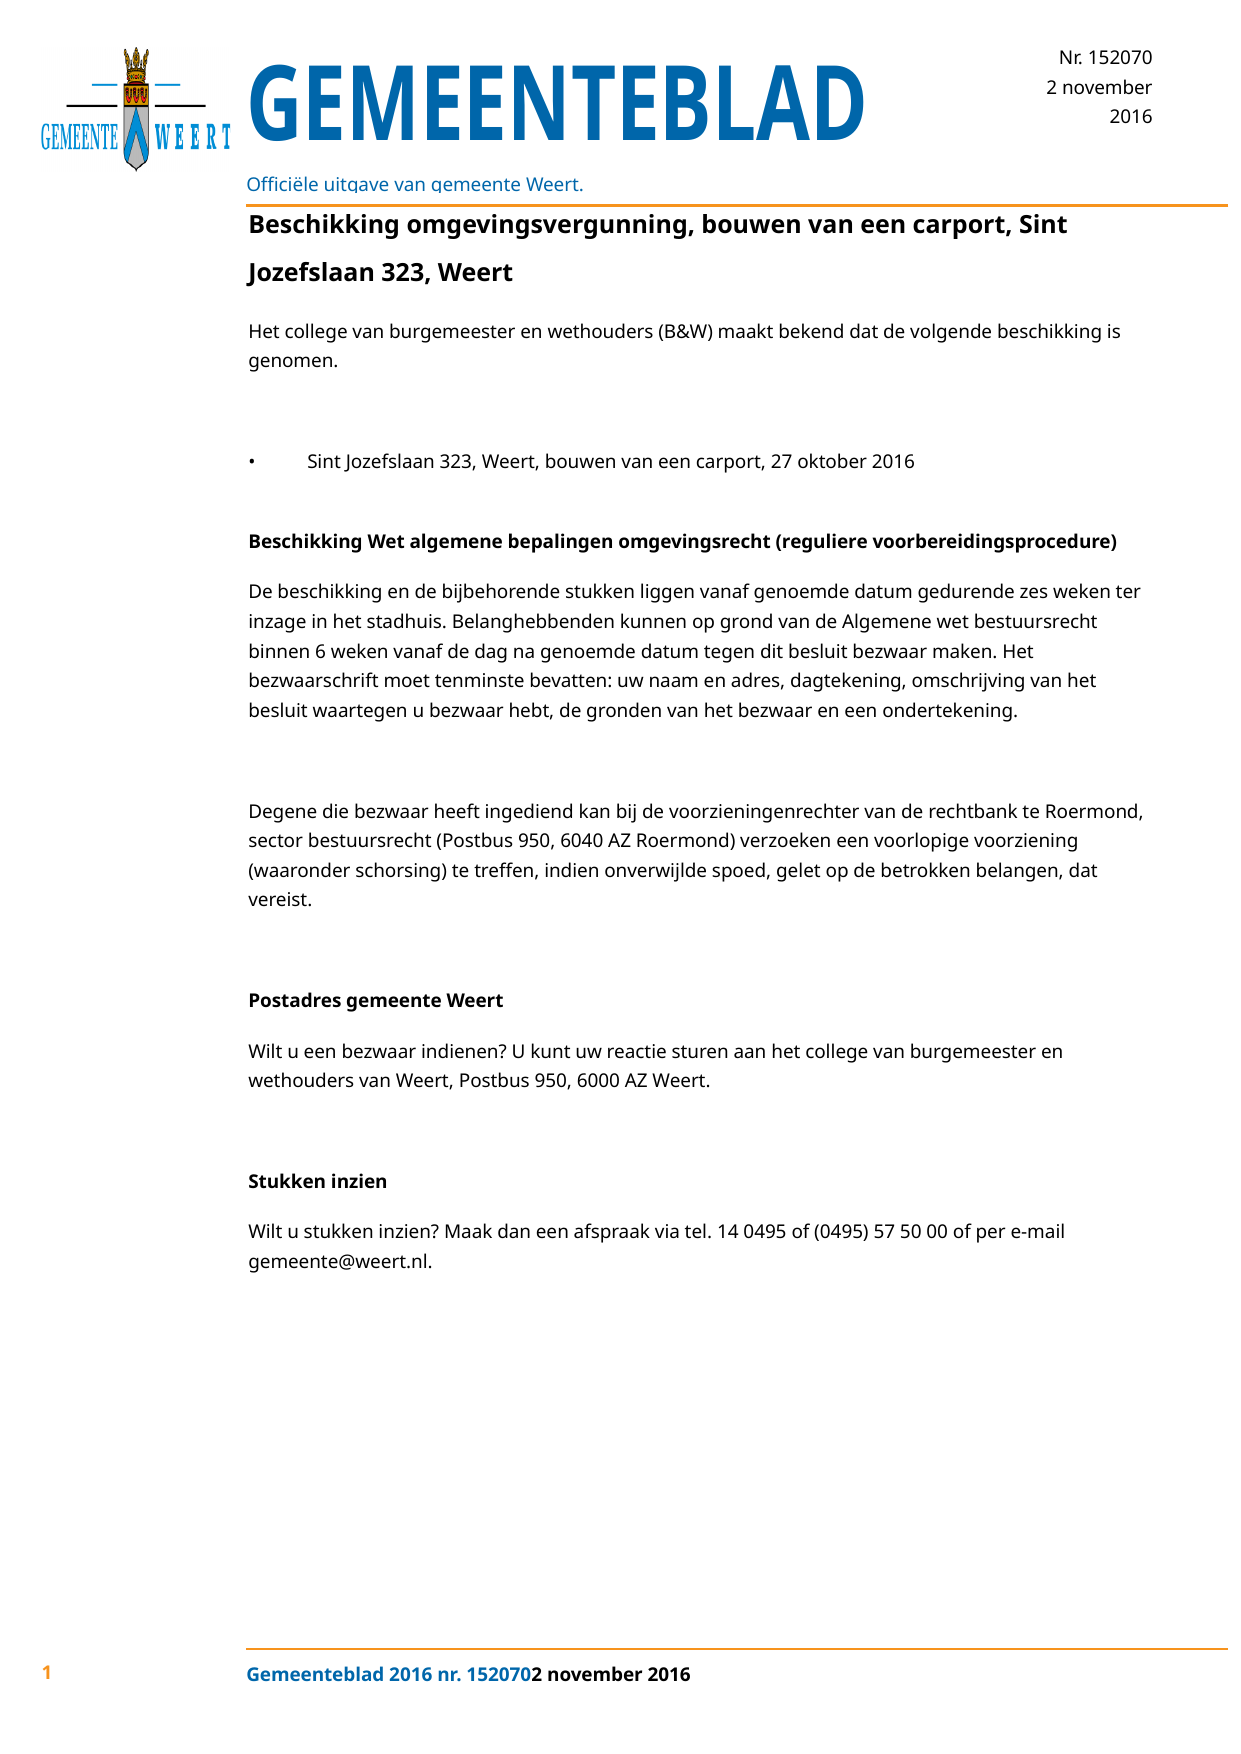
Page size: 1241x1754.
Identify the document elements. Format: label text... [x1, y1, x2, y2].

text Wilt u stukken inzien? Maak dan een afspraak via tel. 14 0495 of (0495) 57 50 00 of per e-mail gemeente@weert.nl. [248, 1219, 1152, 1274]
text Beschikking omgevingsvergunning, bouwen van een carport, Sint Jozefslaan 323, Weert [248, 207, 1152, 288]
list Sint Jozefslaan 323, Weert, bouwen van een carport, 27 oktober 2016 [248, 448, 1152, 474]
text De beschikking en de bijbehorende stukken liggen vanaf genoemde datum gedurende zes weken ter inzage in het stadhuis. Belanghebbenden kunnen op grond van de Algemene wet bestuursrecht binnen 6 weken vanaf de dag na genoemde datum tegen dit besluit bezwaar maken. Het bezwaarschrift moet tenminste bevatten: uw naam en adres, dagtekening, omschrijving van het besluit waartegen u bezwaar hebt, de gronden van het bezwaar en een ondertekening. [248, 579, 1152, 723]
text Postadres gemeente Weert [248, 987, 1152, 1013]
text Stukken inzien [248, 1168, 1152, 1194]
text Wilt u een bezwaar indienen? U kunt uw reactie sturen aan het college van burgemeester en wethouders van Weert, Postbus 950, 6000 AZ Weert. [248, 1038, 1152, 1093]
picture [41, 47, 231, 172]
text Degene die bezwaar heeft ingediend kan bij de voorzieningenrechter van de rechtbank te Roermond, sector bestuursrecht (Postbus 950, 6040 AZ Roermond) verzoeken een voorlopige voorziening (waaronder schorsing) te treffen, indien onverwijlde spoed, gelet op de betrokken belangen, dat vereist. [248, 798, 1152, 912]
text Beschikking Wet algemene bepalingen omgevingsrecht (reguliere voorbereidingsprocedure) [248, 528, 1152, 554]
text Het college van burgemeester en wethouders (B&W) maakt bekend dat de volgende beschikking is genomen. [248, 318, 1152, 373]
